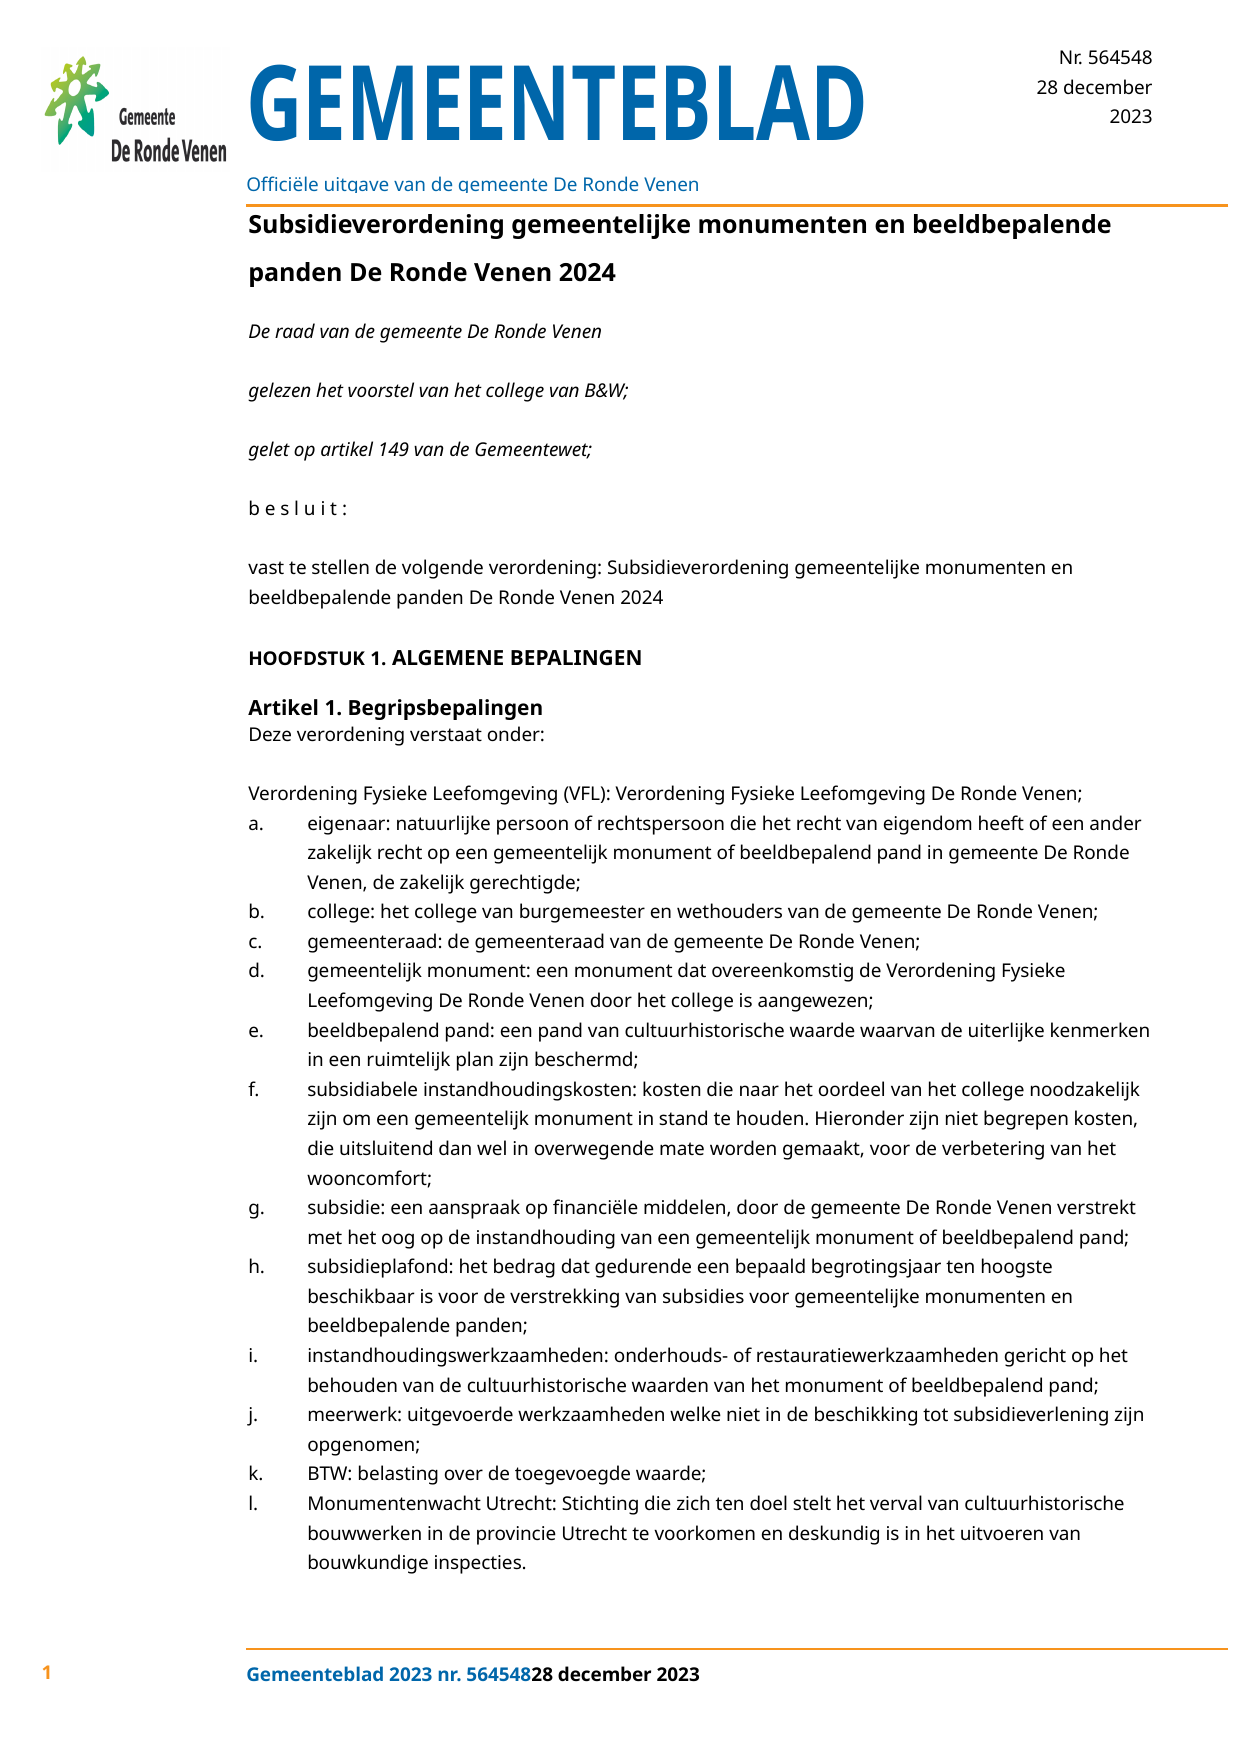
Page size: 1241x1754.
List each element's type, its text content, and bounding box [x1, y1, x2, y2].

text gelezen het voorstel van het college van B&W; [248, 377, 1152, 403]
text b e s l u i t : [248, 495, 1152, 521]
list BTW: belasting over de toegevoegde waarde; [248, 1461, 1152, 1486]
text Subsidieverordening gemeentelijke monumenten en beeldbepalende panden De Ronde Venen 2024 [248, 207, 1152, 288]
list gemeentelijk monument: een monument dat overeenkomstig de Verordening Fysieke Leefomgeving De Ronde Venen door het college is aangewezen; [248, 958, 1152, 1013]
list subsidiabele instandhoudingskosten: kosten die naar het oordeel van het college noodzakelijk zijn om een gemeentelijk monument in stand te houden. Hieronder zijn niet begrepen kosten, die uitsluitend dan wel in overwegende mate worden gemaakt, voor de verbetering van het wooncomfort; [248, 1076, 1152, 1191]
text De raad van de gemeente De Ronde Venen [248, 318, 1152, 344]
list instandhoudingswerkzaamheden: onderhouds- of restauratiewerkzaamheden gericht op het behouden van de cultuurhistorische waarden van het monument of beeldbepalend pand; [248, 1342, 1152, 1398]
list Monumentenwacht Utrecht: Stichting die zich ten doel stelt het verval van cultuurhistorische bouwwerken in de provincie Utrecht te voorkomen en deskundig is in het uitvoeren van bouwkundige inspecties. [248, 1490, 1152, 1575]
picture [41, 47, 231, 172]
list subsidieplafond: het bedrag dat gedurende een bepaald begrotingsjaar ten hoogste beschikbaar is voor de verstrekking van subsidies voor gemeentelijke monumenten en beeldbepalende panden; [248, 1253, 1152, 1338]
text Deze verordening verstaat onder: [248, 721, 1152, 747]
text vast te stellen de volgende verordening: Subsidieverordening gemeentelijke monumenten en beeldbepalende panden De Ronde Venen 2024 [248, 554, 1152, 610]
list subsidie: een aanspraak op financiële middelen, door de gemeente De Ronde Venen verstrekt met het oog op de instandhouding van een gemeentelijk monument of beeldbepalend pand; [248, 1194, 1152, 1250]
list college: het college van burgemeester en wethouders van de gemeente De Ronde Venen; [248, 898, 1152, 924]
text Verordening Fysieke Leefomgeving (VFL): Verordening Fysieke Leefomgeving De Ronde Venen; [248, 780, 1152, 806]
text gelet op artikel 149 van de Gemeentewet; [248, 436, 1152, 462]
list meerwerk: uitgevoerde werkzaamheden welke niet in de beschikking tot subsidieverlening zijn opgenomen; [248, 1401, 1152, 1457]
text Artikel 1. Begripsbepalingen [248, 693, 1152, 721]
text HOOFDSTUK 1. ALGEMENE BEPALINGEN [248, 643, 1152, 672]
list gemeenteraad: de gemeenteraad van de gemeente De Ronde Venen; [248, 928, 1152, 954]
list eigenaar: natuurlijke persoon of rechtspersoon die het recht van eigendom heeft of een ander zakelijk recht op een gemeentelijk monument of beeldbepalend pand in gemeente De Ronde Venen, de zakelijk gerechtigde; [248, 810, 1152, 895]
list beeldbepalend pand: een pand van cultuurhistorische waarde waarvan de uiterlijke kenmerken in een ruimtelijk plan zijn beschermd; [248, 1017, 1152, 1072]
